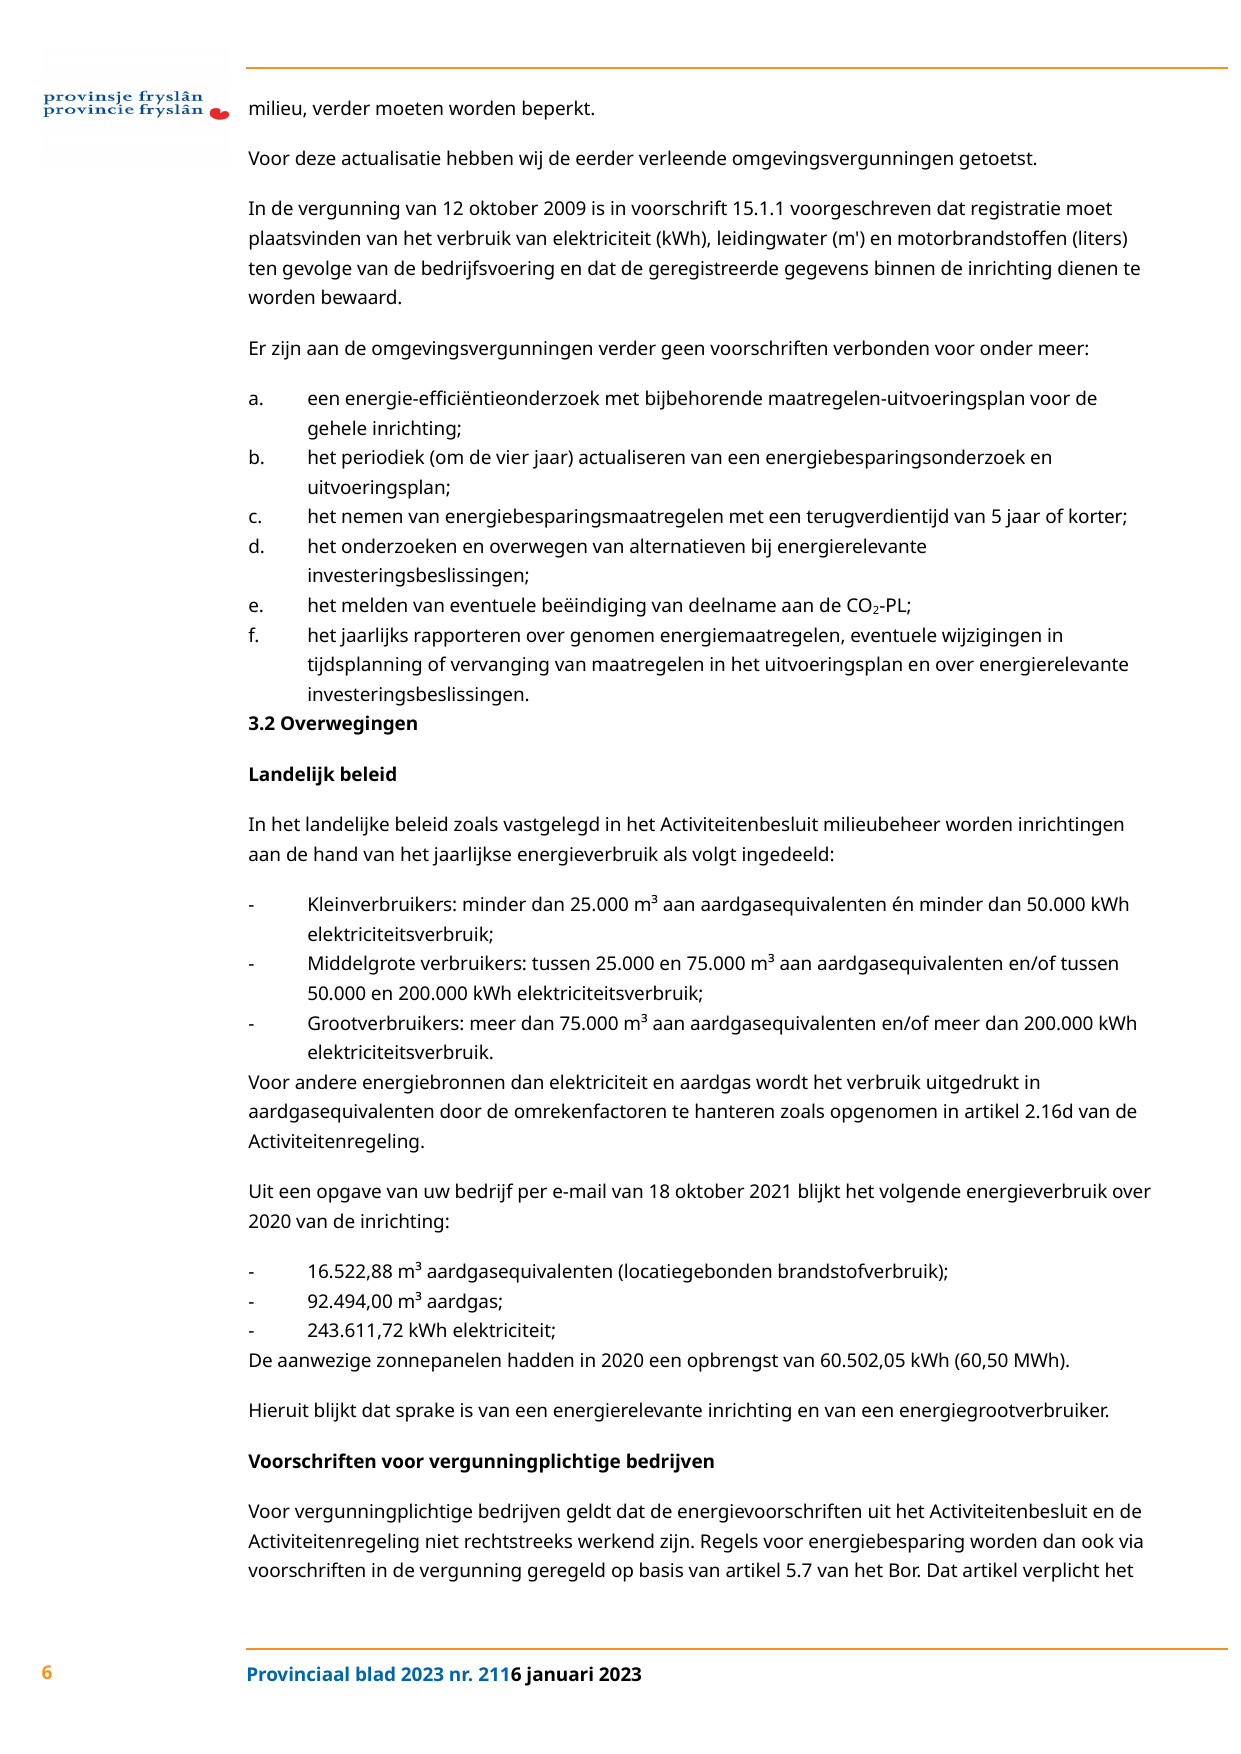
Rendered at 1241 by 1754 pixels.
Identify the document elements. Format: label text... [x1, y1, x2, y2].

text Voor andere energiebronnen dan elektriciteit en aardgas wordt het verbruik uitgedrukt in aardgasequivalenten door de omrekenfactoren te hanteren zoals opgenomen in artikel 2.16d van de Activiteitenregeling. [248, 1069, 1152, 1154]
text Er zijn aan de omgevingsvergunningen verder geen voorschriften verbonden voor onder meer: [248, 335, 1152, 361]
text milieu, verder moeten worden beperkt. [248, 95, 1152, 121]
text Voorschriften voor vergunningplichtige bedrijven [248, 1448, 1152, 1474]
text 3.2 Overwegingen [248, 711, 1152, 736]
list 243.611,72 kWh elektriciteit; [248, 1318, 1152, 1343]
text Voor deze actualisatie hebben wij de eerder verleende omgevingsvergunningen getoetst. [248, 145, 1152, 171]
text In het landelijke beleid zoals vastgelegd in het Activiteitenbesluit milieubeheer worden inrichtingen aan de hand van het jaarlijkse energieverbruik als volgt ingedeeld: [248, 811, 1152, 867]
list het periodiek (om de vier jaar) actualiseren van een energiebesparingsonderzoek en uitvoeringsplan; [248, 444, 1152, 500]
list een energie-efficiëntieonderzoek met bijbehorende maatregelen-uitvoeringsplan voor de gehele inrichting; [248, 385, 1152, 441]
list Grootverbruikers: meer dan 75.000 m³ aan aardgasequivalenten en/of meer dan 200.000 kWh elektriciteitsverbruik. [248, 1010, 1152, 1065]
list het jaarlijks rapporteren over genomen energiemaatregelen, eventuele wijzigingen in tijdsplanning of vervanging van maatregelen in het uitvoeringsplan en over energierelevante investeringsbeslissingen. [248, 622, 1152, 707]
text De aanwezige zonnepanelen hadden in 2020 een opbrengst van 60.502,05 kWh (60,50 MWh). [248, 1347, 1152, 1373]
picture [41, 47, 231, 172]
text Hieruit blijkt dat sprake is van een energierelevante inrichting en van een energiegrootverbruiker. [248, 1398, 1152, 1423]
text Uit een opgave van uw bedrijf per e-mail van 18 oktober 2021 blijkt het volgende energieverbruik over 2020 van de inrichting: [248, 1178, 1152, 1234]
list 16.522,88 m³ aardgasequivalenten (locatiegebonden brandstofverbruik); [248, 1258, 1152, 1284]
text Landelijk beleid [248, 761, 1152, 787]
list het melden van eventuele beëindiging van deelname aan de CO2-PL; [248, 592, 1152, 618]
list het onderzoeken en overwegen van alternatieven bij energierelevante investeringsbeslissingen; [248, 533, 1152, 588]
list het nemen van energiebesparingsmaatregelen met een terugverdientijd van 5 jaar of korter; [248, 503, 1152, 529]
text Voor vergunningplichtige bedrijven geldt dat de energievoorschriften uit het Activiteitenbesluit en de Activiteitenregeling niet rechtstreeks werkend zijn. Regels voor energiebesparing worden dan ook via voorschriften in de vergunning geregeld op basis van artikel 5.7 van het Bor. Dat artikel verplicht het [248, 1498, 1152, 1583]
text In de vergunning van 12 oktober 2009 is in voorschrift 15.1.1 voorgeschreven dat registratie moet plaatsvinden van het verbruik van elektriciteit (kWh), leidingwater (m') en motorbrandstoffen (liters) ten gevolge van de bedrijfsvoering en dat de geregistreerde gegevens binnen de inrichting dienen te worden bewaard. [248, 196, 1152, 310]
list Middelgrote verbruikers: tussen 25.000 en 75.000 m³ aan aardgasequivalenten en/of tussen 50.000 en 200.000 kWh elektriciteitsverbruik; [248, 951, 1152, 1006]
list Kleinverbruikers: minder dan 25.000 m³ aan aardgasequivalenten én minder dan 50.000 kWh elektriciteitsverbruik; [248, 891, 1152, 947]
list 92.494,00 m³ aardgas; [248, 1288, 1152, 1314]
